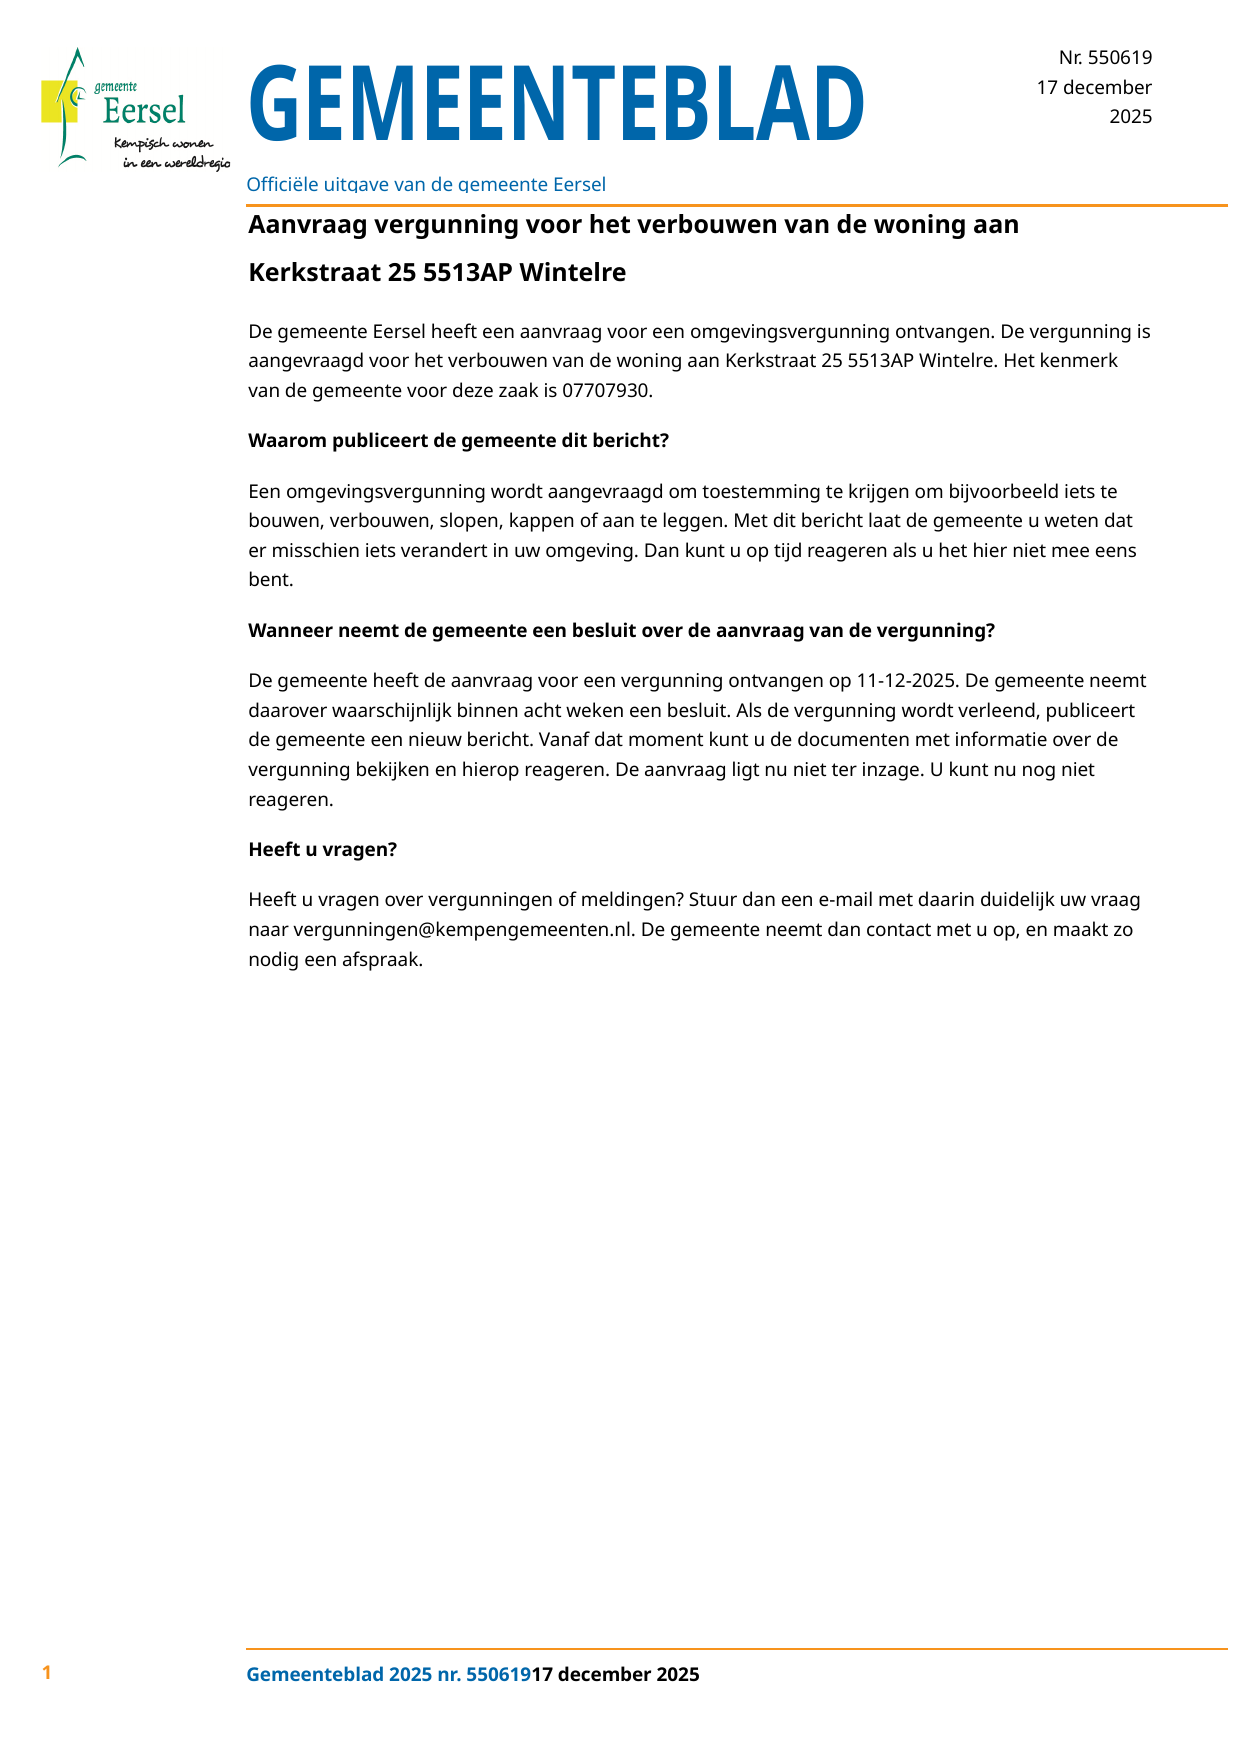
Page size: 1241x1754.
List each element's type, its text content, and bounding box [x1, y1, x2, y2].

picture [41, 47, 231, 172]
text Aanvraag vergunning voor het verbouwen van de woning aan Kerkstraat 25 5513AP Wintelre [248, 207, 1152, 288]
text Heeft u vragen? [248, 836, 1152, 862]
text Wanneer neemt de gemeente een besluit over de aanvraag van de vergunning? [248, 617, 1152, 643]
text Een omgevingsvergunning wordt aangevraagd om toestemming te krijgen om bijvoorbeeld iets te bouwen, verbouwen, slopen, kappen of aan te leggen. Met dit bericht laat de gemeente u weten dat er misschien iets verandert in uw omgeving. Dan kunt u op tijd reageren als u het hier niet mee eens bent. [248, 478, 1152, 592]
text Waarom publiceert de gemeente dit bericht? [248, 427, 1152, 453]
text Heeft u vragen over vergunningen of meldingen? Stuur dan een e-mail met daarin duidelijk uw vraag naar vergunningen@kempengemeenten.nl. De gemeente neemt dan contact met u op, en maakt zo nodig een afspraak. [248, 887, 1152, 972]
text De gemeente heeft de aanvraag voor een vergunning ontvangen op 11-12-2025. De gemeente neemt daarover waarschijnlijk binnen acht weken een besluit. Als de vergunning wordt verleend, publiceert de gemeente een nieuw bericht. Vanaf dat moment kunt u de documenten met informatie over de vergunning bekijken en hierop reageren. De aanvraag ligt nu niet ter inzage. U kunt nu nog niet reageren. [248, 667, 1152, 812]
text De gemeente Eersel heeft een aanvraag voor een omgevingsvergunning ontvangen. De vergunning is aangevraagd voor het verbouwen van de woning aan Kerkstraat 25 5513AP Wintelre. Het kenmerk van de gemeente voor deze zaak is 07707930. [248, 318, 1152, 403]
